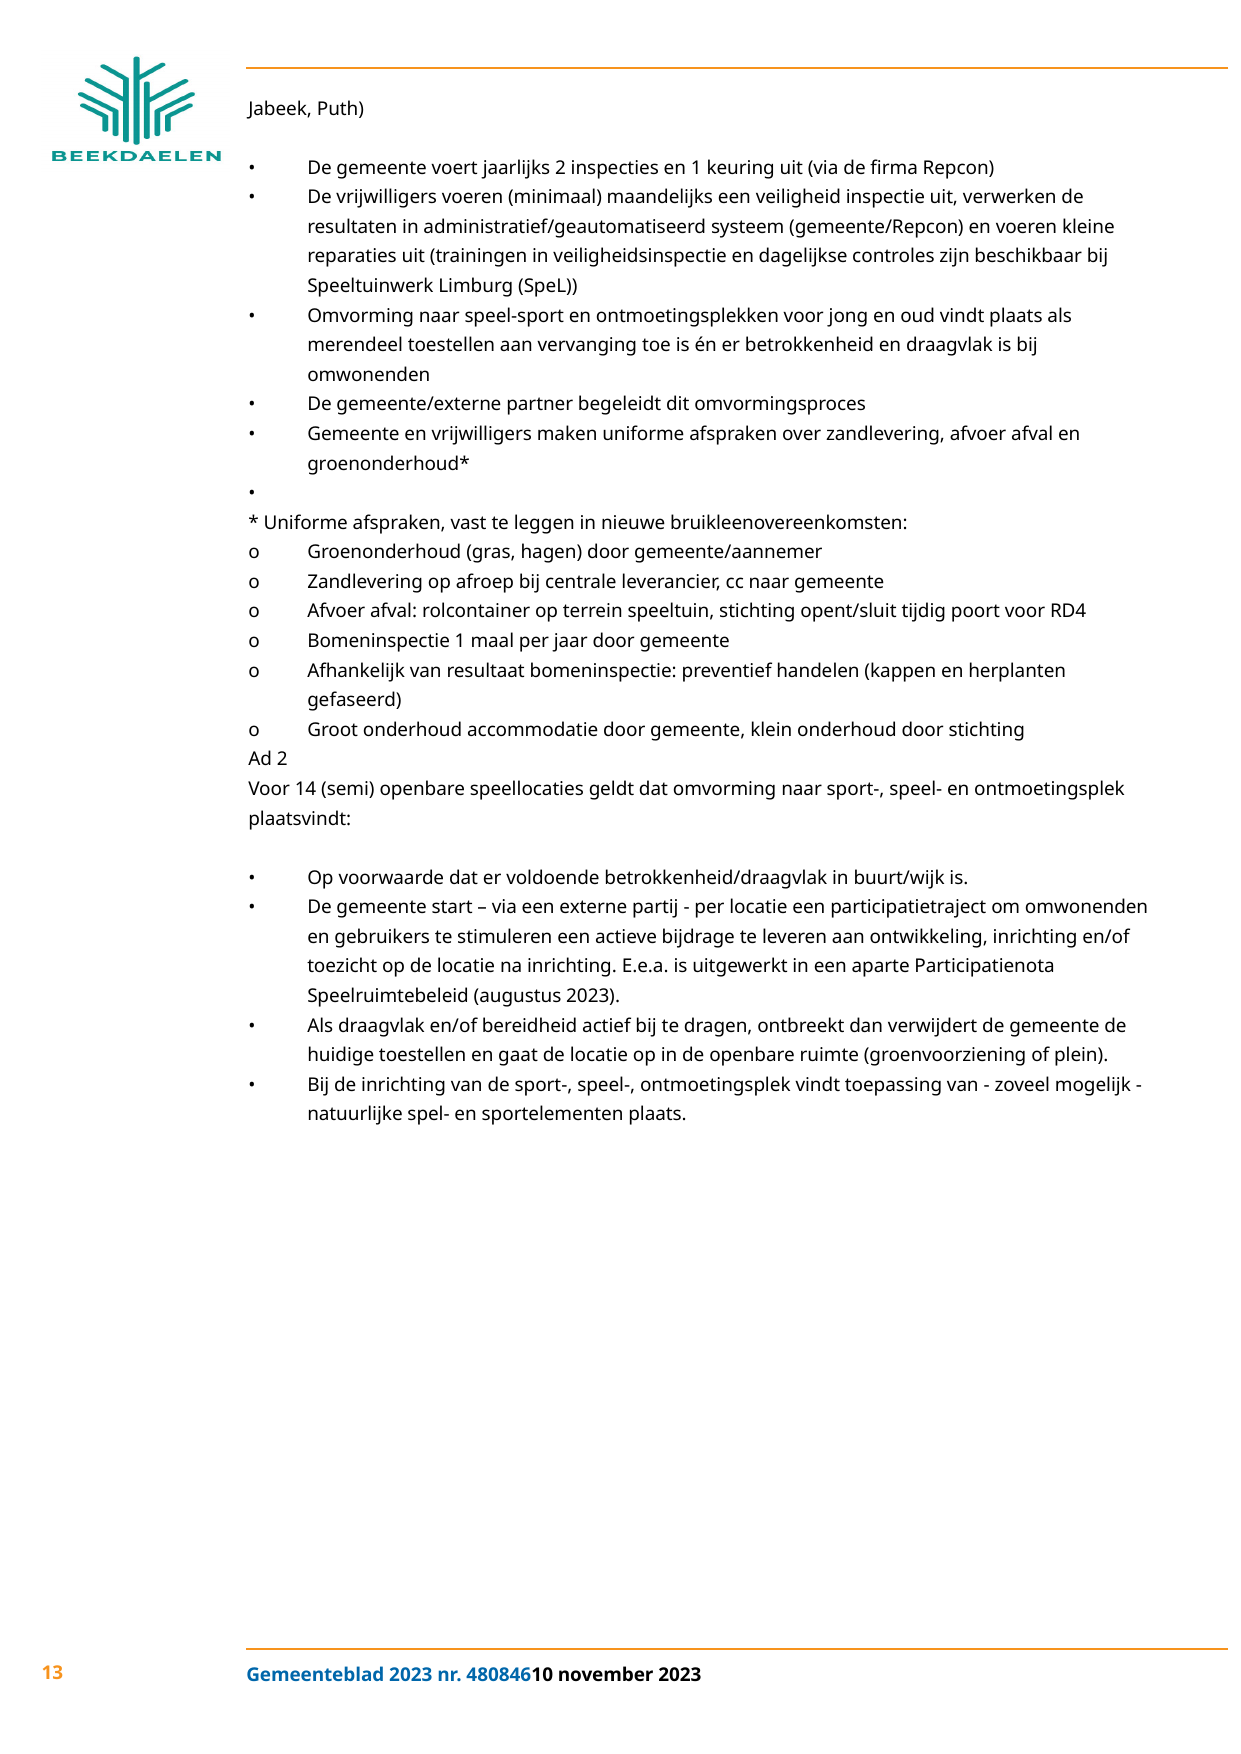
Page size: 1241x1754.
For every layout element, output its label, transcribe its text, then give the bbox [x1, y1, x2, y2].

list Gemeente en vrijwilligers maken uniforme afspraken over zandlevering, afvoer afval en groenonderhoud* [248, 420, 1152, 476]
list Afhankelijk van resultaat bomeninspectie: preventief handelen (kappen en herplanten gefaseerd) [248, 657, 1152, 712]
list Als draagvlak en/of bereidheid actief bij te dragen, ontbreekt dan verwijdert de gemeente de huidige toestellen en gaat de locatie op in de openbare ruimte (groenvoorziening of plein). [248, 1012, 1152, 1067]
list De gemeente/externe partner begeleidt dit omvormingsproces [248, 391, 1152, 416]
list Op voorwaarde dat er voldoende betrokkenheid/draagvlak in buurt/wijk is. [248, 864, 1152, 890]
list Groot onderhoud accommodatie door gemeente, klein onderhoud door stichting [248, 716, 1152, 742]
text * Uniforme afspraken, vast te leggen in nieuwe bruikleenovereenkomsten: [248, 509, 1152, 535]
list Omvorming naar speel-sport en ontmoetingsplekken voor jong en oud vindt plaats als merendeel toestellen aan vervanging toe is én er betrokkenheid en draagvlak is bij omwonenden [248, 302, 1152, 387]
list Zandlevering op afroep bij centrale leverancier, cc naar gemeente [248, 568, 1152, 594]
picture [41, 47, 231, 172]
list Groenonderhoud (gras, hagen) door gemeente/aannemer [248, 538, 1152, 564]
text Jabeek, Puth) [248, 95, 1152, 121]
text Ad 2 [248, 746, 1152, 771]
list Afvoer afval: rolcontainer op terrein speeltuin, stichting opent/sluit tijdig poort voor RD4 [248, 598, 1152, 623]
list De gemeente voert jaarlijks 2 inspecties en 1 keuring uit (via de firma Repcon) [248, 154, 1152, 180]
list De vrijwilligers voeren (minimaal) maandelijks een veiligheid inspectie uit, verwerken de resultaten in administratief/geautomatiseerd systeem (gemeente/Repcon) en voeren kleine reparaties uit (trainingen in veiligheidsinspectie en dagelijkse controles zijn beschikbaar bij Speeltuinwerk Limburg (SpeL)) [248, 183, 1152, 298]
text Voor 14 (semi) openbare speellocaties geldt dat omvorming naar sport-, speel- en ontmoetingsplek plaatsvindt: [248, 775, 1152, 831]
list De gemeente start – via een externe partij - per locatie een participatietraject om omwonenden en gebruikers te stimuleren een actieve bijdrage te leveren aan ontwikkeling, inrichting en/of toezicht op de locatie na inrichting. E.e.a. is uitgewerkt in een aparte Participatienota Speelruimtebeleid (augustus 2023). [248, 893, 1152, 1008]
list Bij de inrichting van de sport-, speel-, ontmoetingsplek vindt toepassing van - zoveel mogelijk - natuurlijke spel- en sportelementen plaats. [248, 1071, 1152, 1126]
list Bomeninspectie 1 maal per jaar door gemeente [248, 627, 1152, 653]
